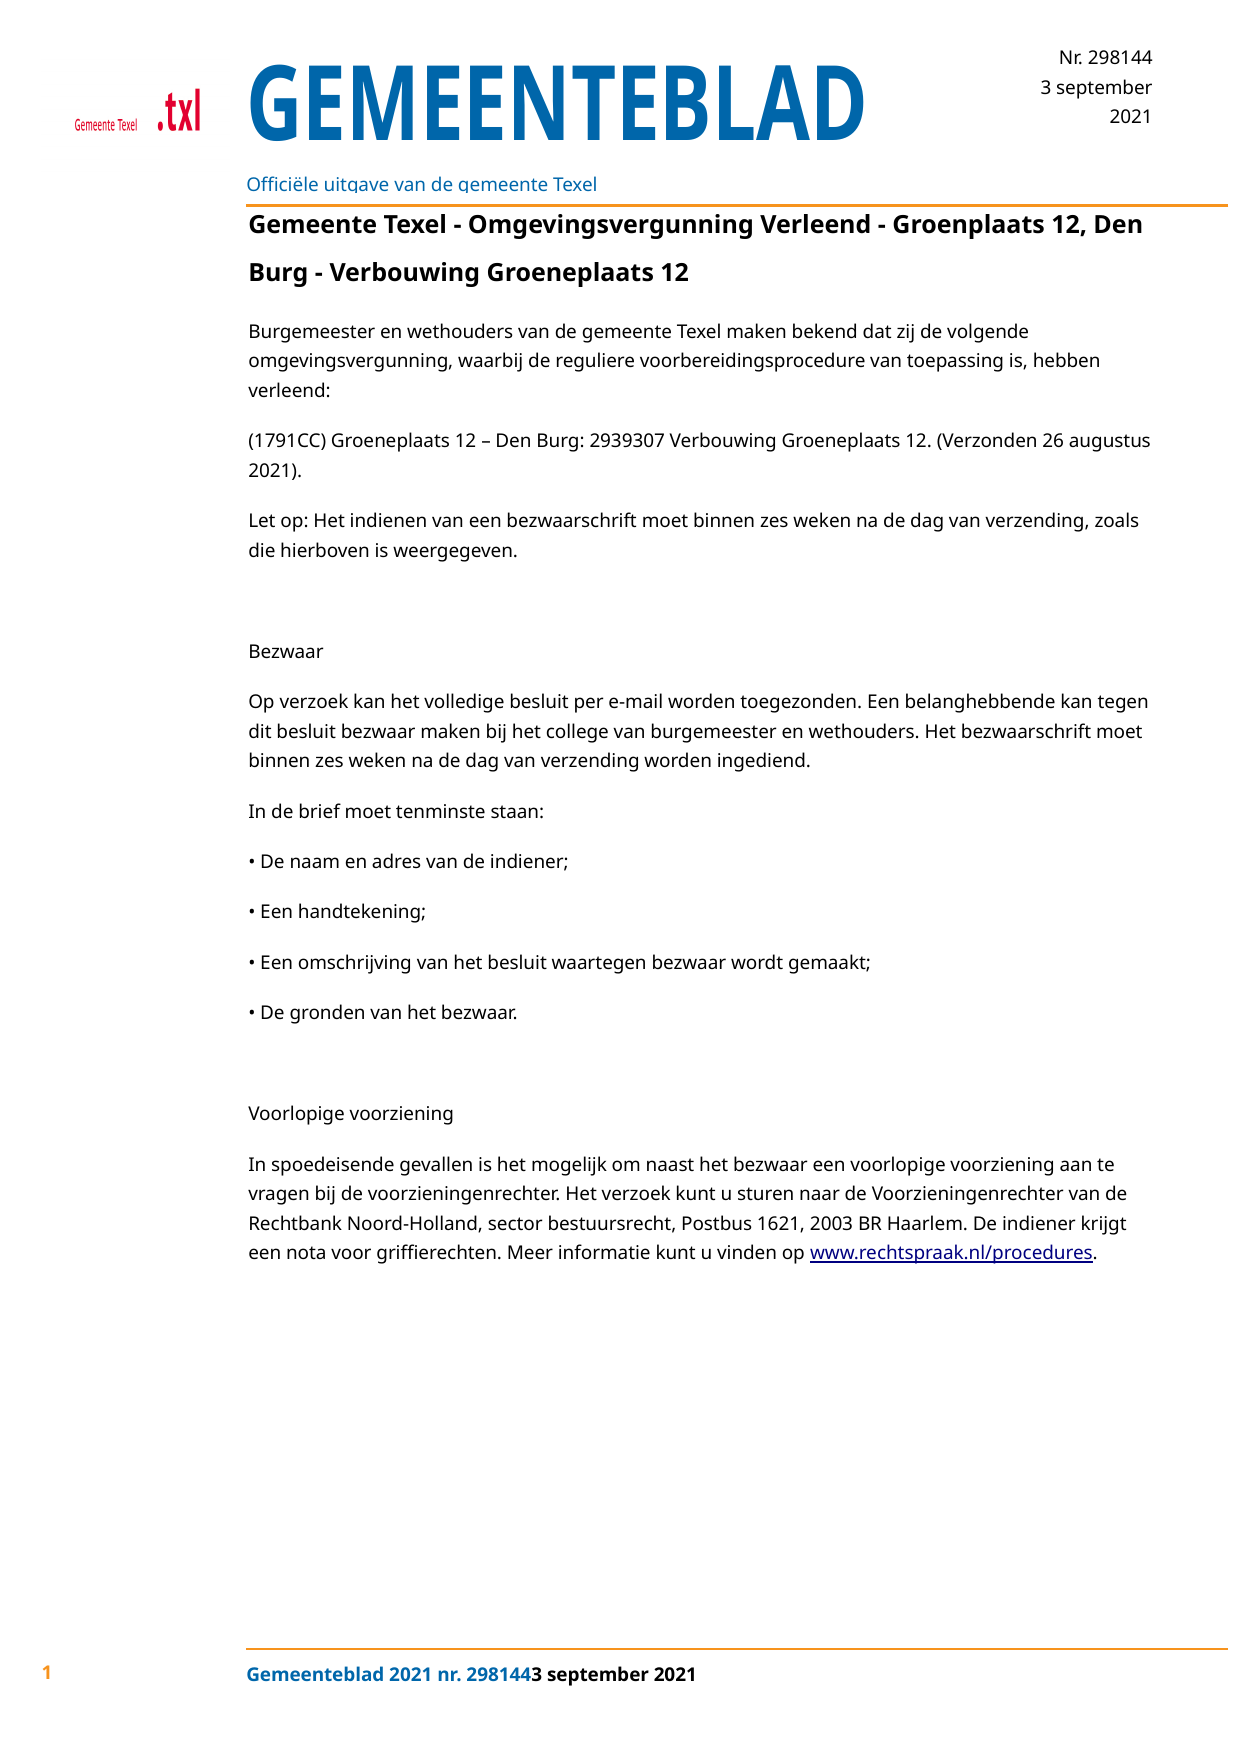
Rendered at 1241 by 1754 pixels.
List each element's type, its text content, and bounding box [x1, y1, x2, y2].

text Bezwaar [248, 638, 1152, 664]
text Voorlopige voorziening [248, 1100, 1152, 1126]
picture [41, 47, 231, 172]
text (1791CC) Groeneplaats 12 – Den Burg: 2939307 Verbouwing Groeneplaats 12. (Verzonden 26 augustus 2021). [248, 427, 1152, 483]
text • De naam en adres van de indiener; [248, 848, 1152, 874]
text Let op: Het indienen van een bezwaarschrift moet binnen zes weken na de dag van verzending, zoals die hierboven is weergegeven. [248, 507, 1152, 563]
text • Een omschrijving van het besluit waartegen bezwaar wordt gemaakt; [248, 949, 1152, 975]
text • De gronden van het bezwaar. [248, 999, 1152, 1025]
text • Een handtekening; [248, 899, 1152, 924]
text In de brief moet tenminste staan: [248, 798, 1152, 824]
text Burgemeester en wethouders van de gemeente Texel maken bekend dat zij de volgende omgevingsvergunning, waarbij de reguliere voorbereidingsprocedure van toepassing is, hebben verleend: [248, 318, 1152, 403]
text In spoedeisende gevallen is het mogelijk om naast het bezwaar een voorlopige voorziening aan te vragen bij de voorzieningenrechter. Het verzoek kunt u sturen naar de Voorzieningenrechter van de Rechtbank Noord-Holland, sector bestuursrecht, Postbus 1621, 2003 BR Haarlem. De indiener krijgt een nota voor griffierechten. Meer informatie kunt u vinden op www.rechtspraak.nl/procedures. [248, 1151, 1152, 1265]
text Op verzoek kan het volledige besluit per e-mail worden toegezonden. Een belanghebbende kan tegen dit besluit bezwaar maken bij het college van burgemeester en wethouders. Het bezwaarschrift moet binnen zes weken na de dag van verzending worden ingediend. [248, 688, 1152, 773]
text Gemeente Texel - Omgevingsvergunning Verleend - Groenplaats 12, Den Burg - Verbouwing Groeneplaats 12 [248, 207, 1152, 288]
